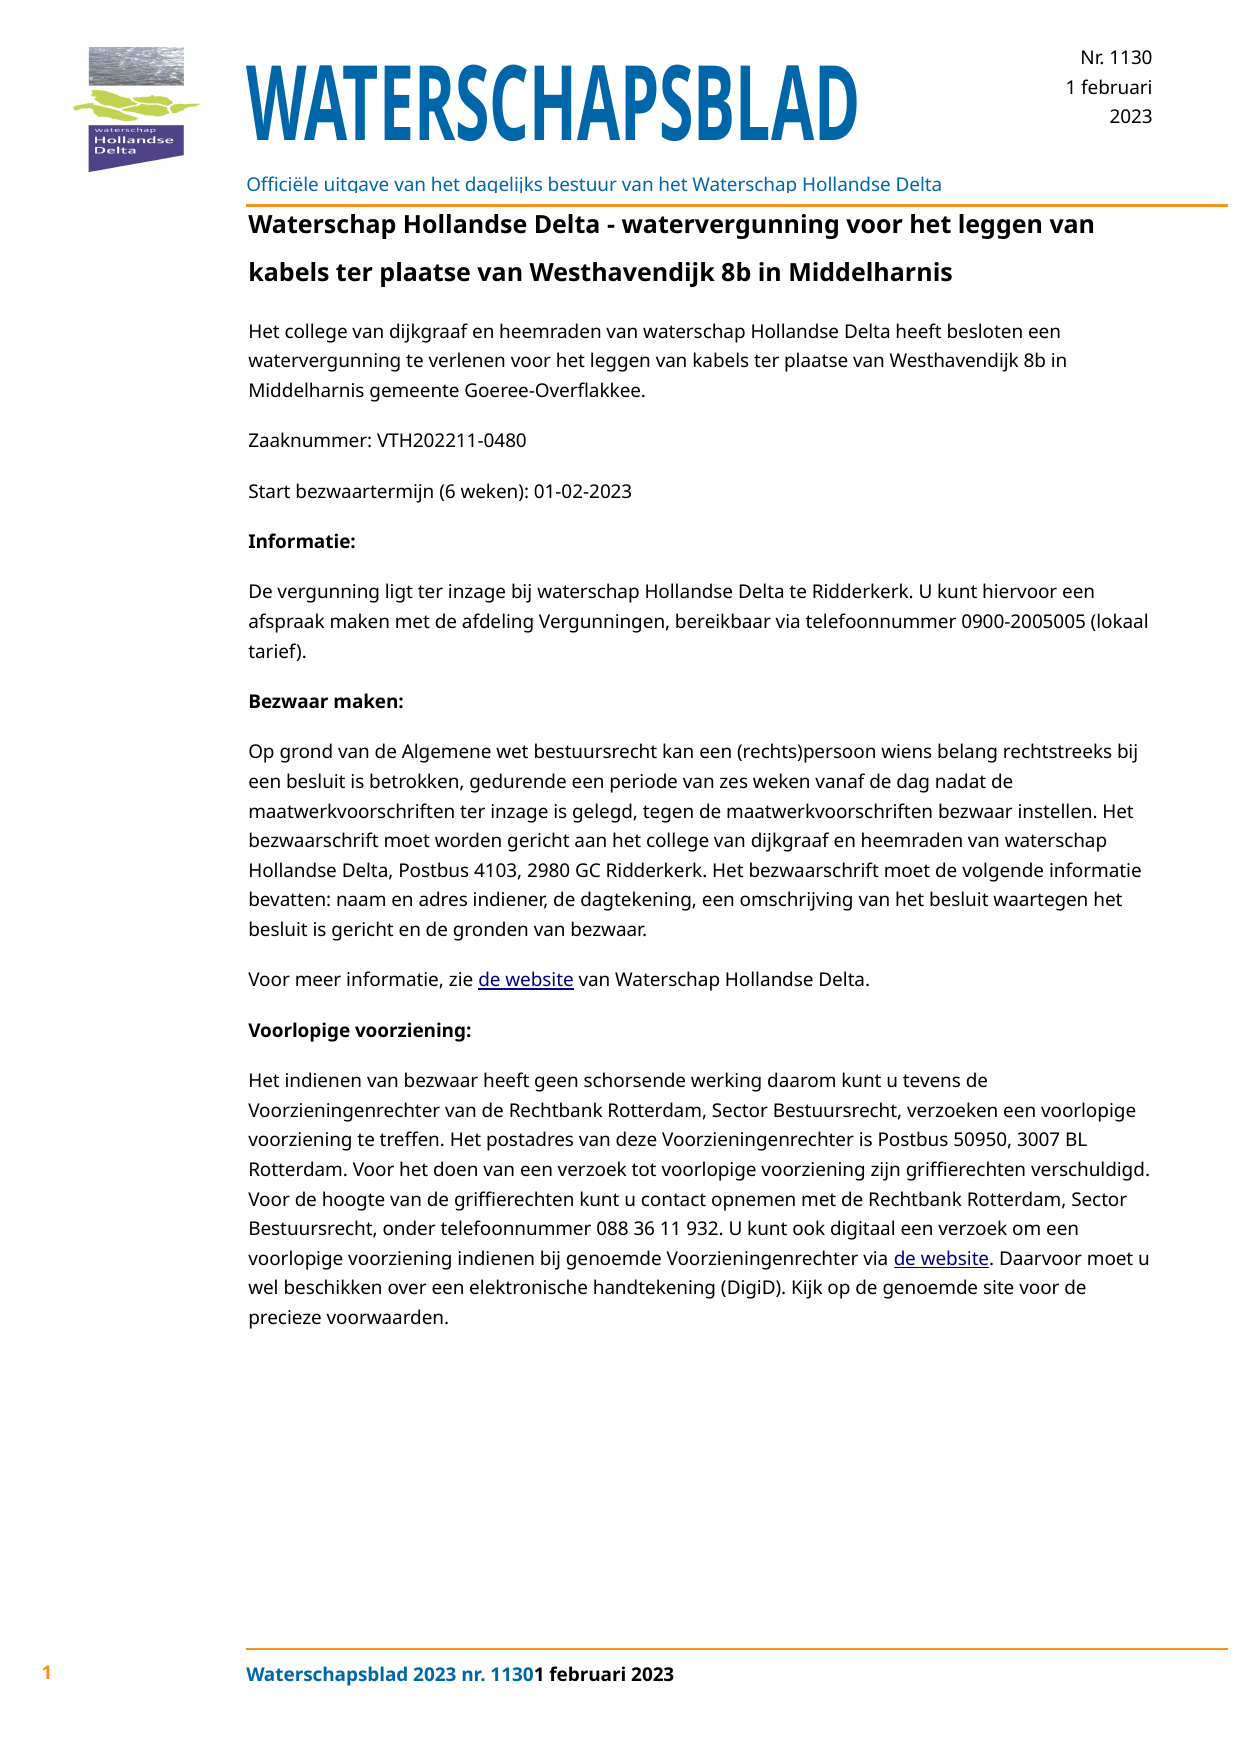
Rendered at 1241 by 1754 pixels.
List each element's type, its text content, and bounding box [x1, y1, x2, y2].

text Waterschap Hollandse Delta - watervergunning voor het leggen van kabels ter plaatse van Westhavendijk 8b in Middelharnis [248, 207, 1152, 288]
text Zaaknummer: VTH202211-0480 [248, 427, 1152, 453]
text Informatie: [248, 528, 1152, 554]
text Op grond van de Algemene wet bestuursrecht kan een (rechts)persoon wiens belang rechtstreeks bij een besluit is betrokken, gedurende een periode van zes weken vanaf de dag nadat de maatwerkvoorschriften ter inzage is gelegd, tegen de maatwerkvoorschriften bezwaar instellen. Het bezwaarschrift moet worden gericht aan het college van dijkgraaf en heemraden van waterschap Hollandse Delta, Postbus 4103, 2980 GC Ridderkerk. Het bezwaarschrift moet de volgende informatie bevatten: naam en adres indiener, de dagtekening, een omschrijving van het besluit waartegen het besluit is gericht en de gronden van bezwaar. [248, 739, 1152, 942]
text Het indienen van bezwaar heeft geen schorsende werking daarom kunt u tevens de Voorzieningenrechter van de Rechtbank Rotterdam, Sector Bestuursrecht, verzoeken een voorlopige voorziening te treffen. Het postadres van deze Voorzieningenrechter is Postbus 50950, 3007 BL Rotterdam. Voor het doen van een verzoek tot voorlopige voorziening zijn griffierechten verschuldigd. Voor de hoogte van de griffierechten kunt u contact opnemen met de Rechtbank Rotterdam, Sector Bestuursrecht, onder telefoonnummer 088 36 11 932. U kunt ook digitaal een verzoek om een voorlopige voorziening indienen bij genoemde Voorzieningenrechter via de website. Daarvoor moet u wel beschikken over een elektronische handtekening (DigiD). Kijk op de genoemde site voor de precieze voorwaarden. [248, 1067, 1152, 1330]
text Start bezwaartermijn (6 weken): 01-02-2023 [248, 478, 1152, 504]
text De vergunning ligt ter inzage bij waterschap Hollandse Delta te Ridderkerk. U kunt hiervoor een afspraak maken met de afdeling Vergunningen, bereikbaar via telefoonnummer 0900-2005005 (lokaal tarief). [248, 579, 1152, 664]
text Het college van dijkgraaf en heemraden van waterschap Hollandse Delta heeft besloten een watervergunning te verlenen voor het leggen van kabels ter plaatse van Westhavendijk 8b in Middelharnis gemeente Goeree-Overflakkee. [248, 318, 1152, 403]
text Voor meer informatie, zie de website van Waterschap Hollandse Delta. [248, 967, 1152, 992]
picture [41, 47, 231, 172]
text Bezwaar maken: [248, 688, 1152, 714]
text Voorlopige voorziening: [248, 1017, 1152, 1043]
